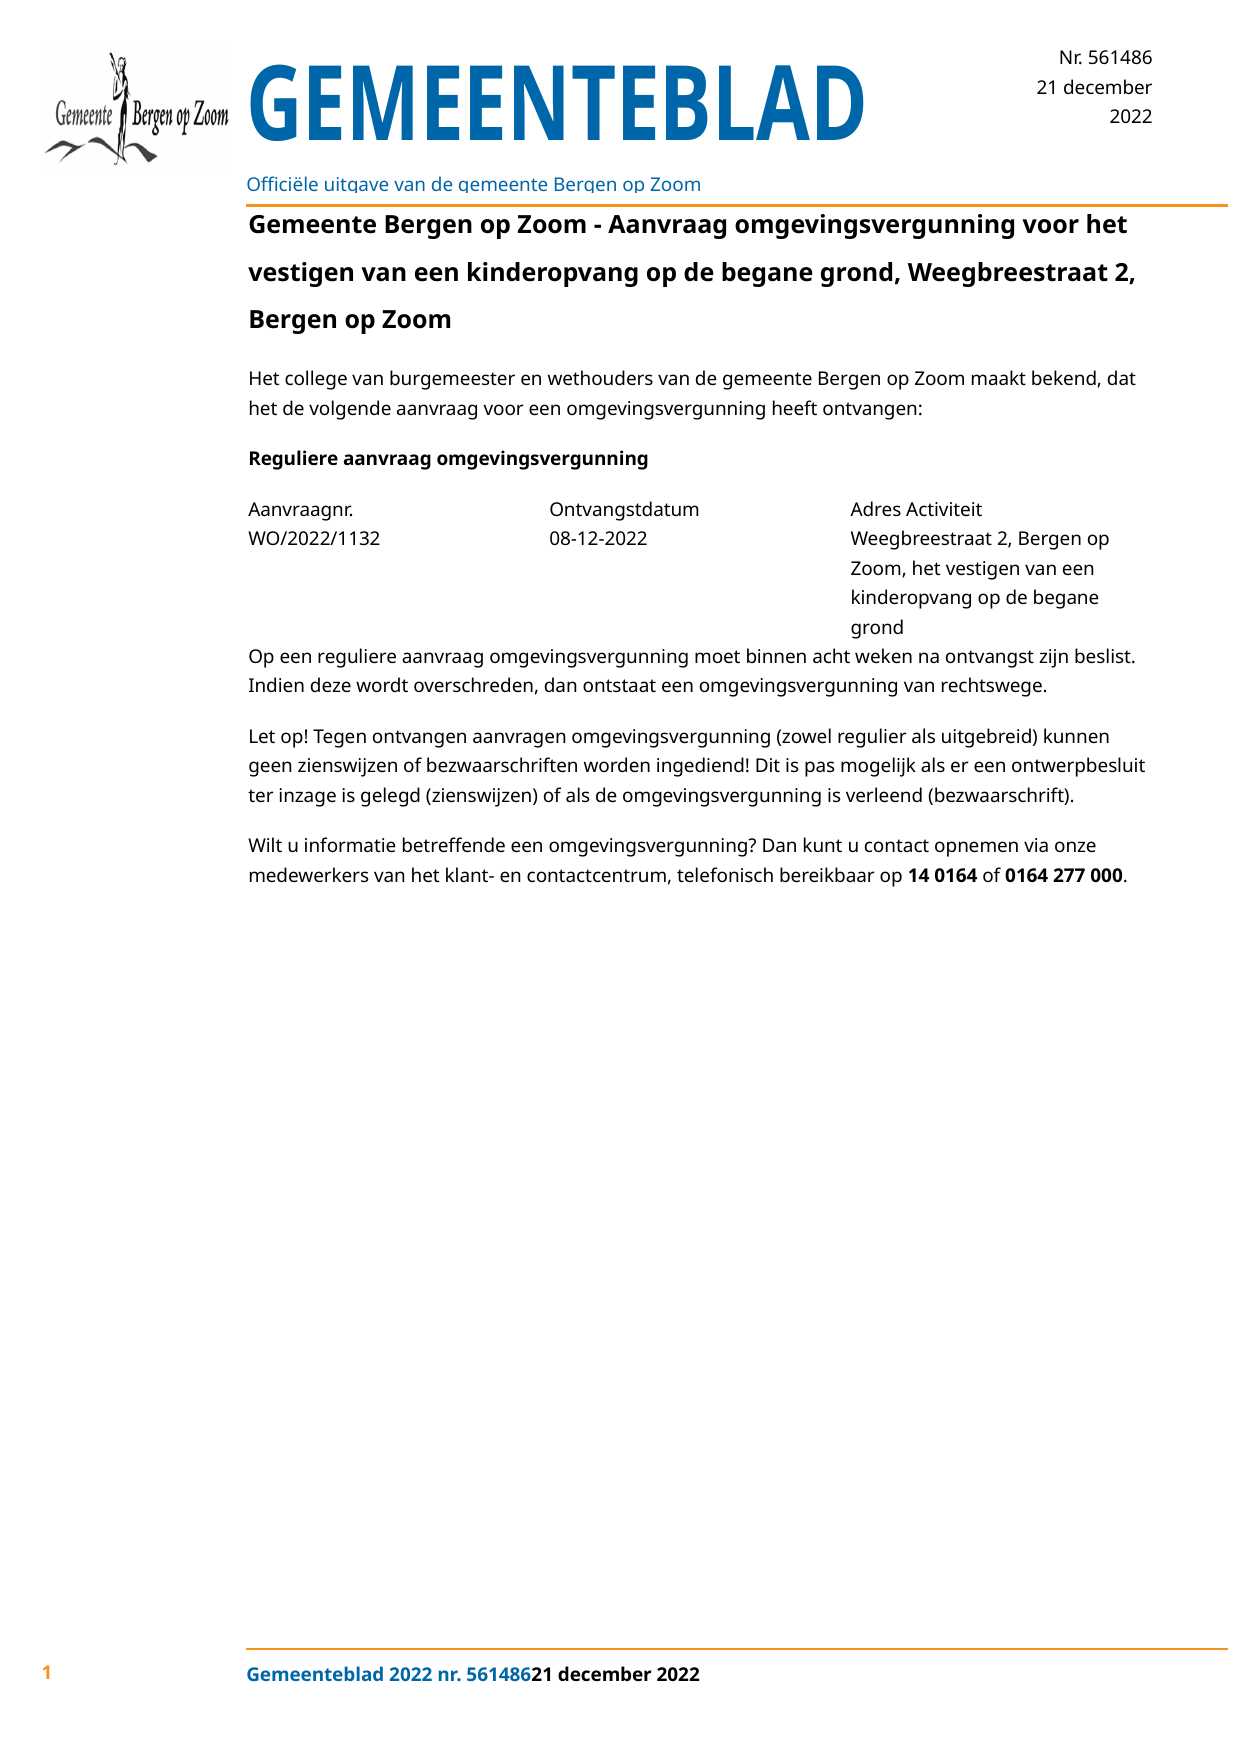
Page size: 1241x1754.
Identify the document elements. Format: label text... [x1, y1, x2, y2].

text Let op! Tegen ontvangen aanvragen omgevingsvergunning (zowel regulier als uitgebreid) kunnen geen zienswijzen of bezwaarschriften worden ingediend! Dit is pas mogelijk als er een ontwerpbesluit ter inzage is gelegd (zienswijzen) of als de omgevingsvergunning is verleend (bezwaarschrift). [248, 723, 1152, 808]
text Het college van burgemeester en wethouders van de gemeente Bergen op Zoom maakt bekend, dat het de volgende aanvraag voor een omgevingsvergunning heeft ontvangen: [248, 366, 1152, 421]
table_header Aanvraagnr. [248, 496, 549, 522]
table_header Weegbreestraat 2, Bergen op Zoom, het vestigen van een kinderopvang op de begane grond [850, 525, 1152, 639]
table_header 08-12-2022 [549, 525, 850, 639]
text Op een reguliere aanvraag omgevingsvergunning moet binnen acht weken na ontvangst zijn beslist. Indien deze wordt overschreden, dan ontstaat een omgevingsvergunning van rechtswege. [248, 643, 1152, 698]
table_header Ontvangstdatum [549, 496, 850, 522]
table_header Adres Activiteit [850, 496, 1152, 522]
text Wilt u informatie betreffende een omgevingsvergunning? Dan kunt u contact opnemen via onze medewerkers van het klant- en contactcentrum, telefonisch bereikbaar op 14 0164 of 0164 277 000. [248, 832, 1152, 888]
text Reguliere aanvraag omgevingsvergunning [248, 446, 1152, 471]
table_header WO/2022/1132 [248, 525, 549, 639]
text Gemeente Bergen op Zoom - Aanvraag omgevingsvergunning voor het vestigen van een kinderopvang op de begane grond, Weegbreestraat 2, Bergen op Zoom [248, 207, 1152, 336]
picture [41, 47, 231, 172]
